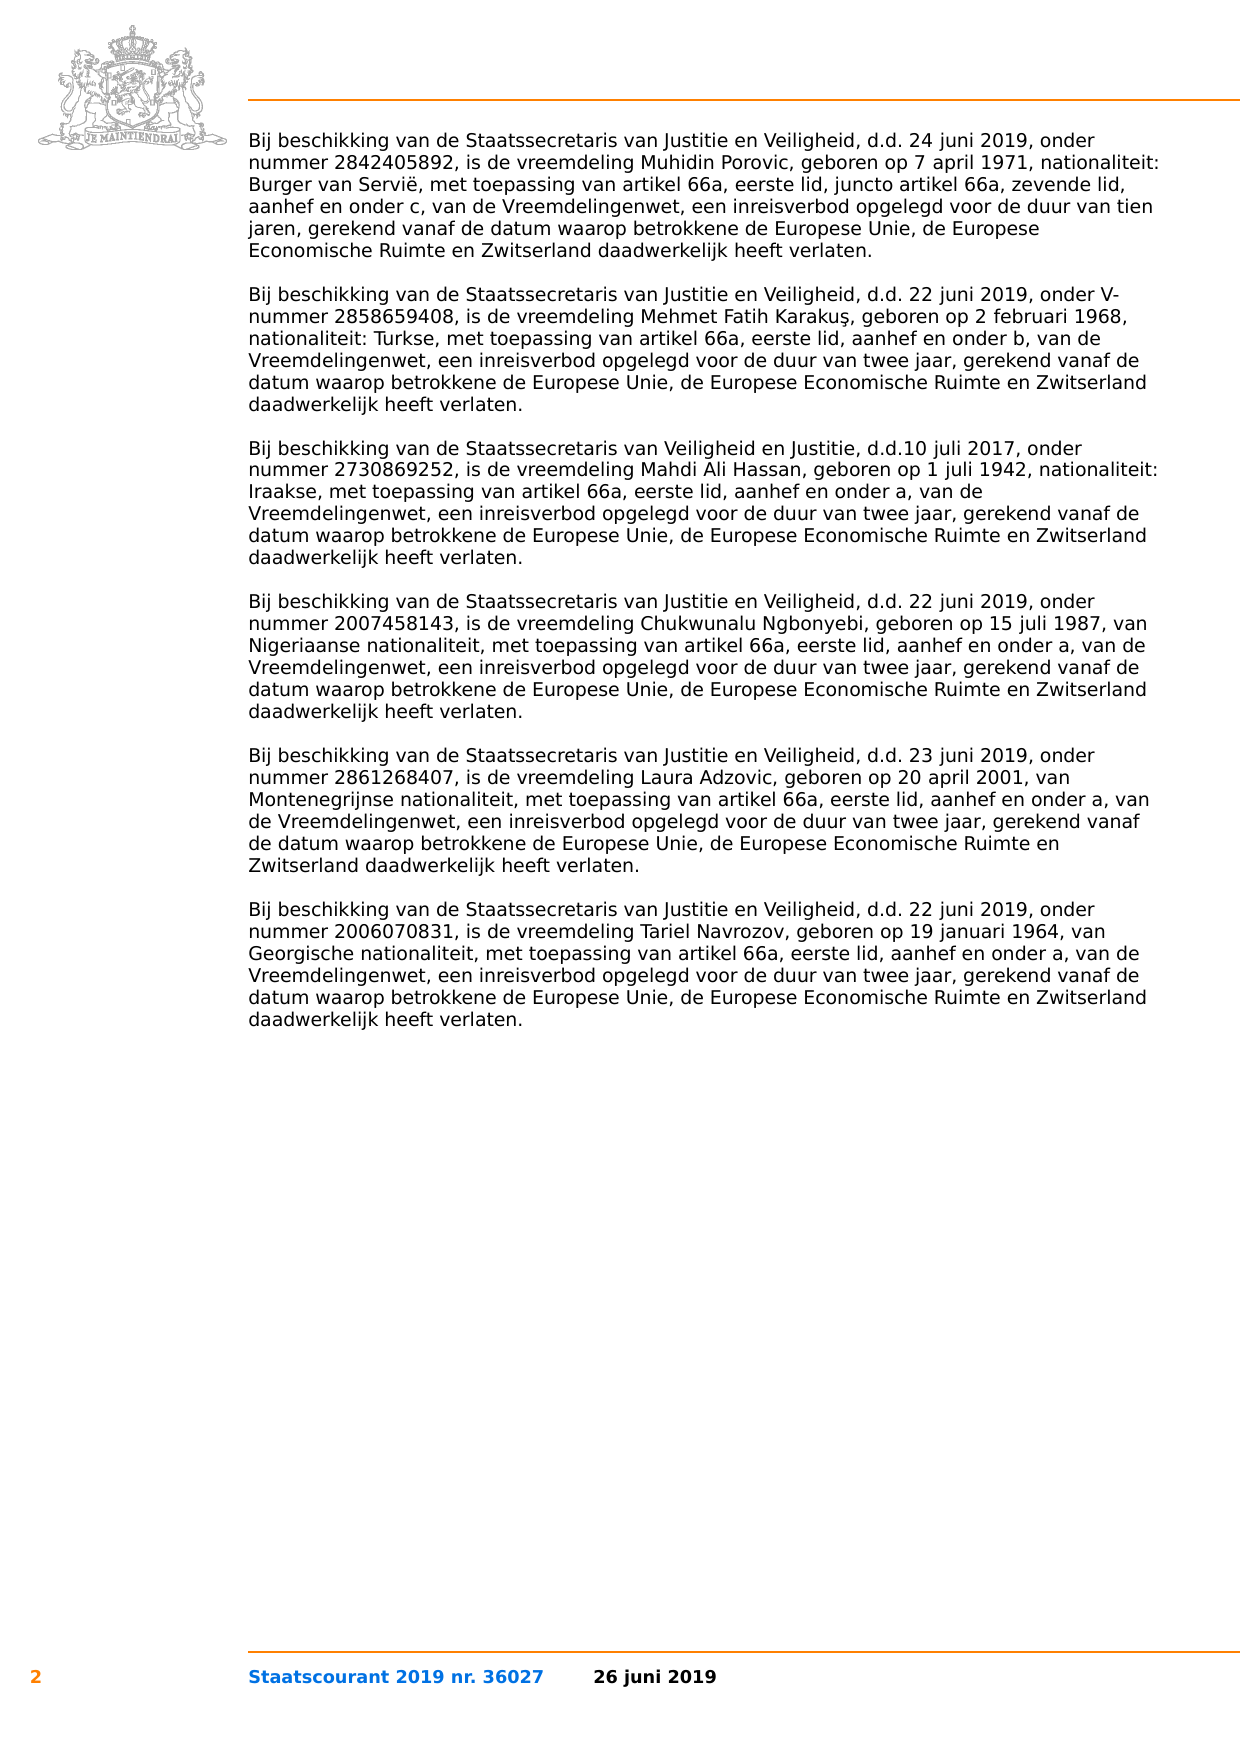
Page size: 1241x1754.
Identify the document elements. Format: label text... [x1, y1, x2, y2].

text Bij beschikking van de Staatssecretaris van Veiligheid en Justitie, d.d.10 juli 2017, onder nummer 2730869252, is de vreemdeling Mahdi Ali Hassan, geboren op 1 juli 1942, nationaliteit: Iraakse, met toepassing van artikel 66a, eerste lid, aanhef en onder a, van de Vreemdelingenwet, een inreisverbod opgelegd voor de duur van twee jaar, gerekend vanaf de datum waarop betrokkene de Europese Unie, de Europese Economische Ruimte en Zwitserland daadwerkelijk heeft verlaten. [248, 437, 1163, 569]
text Bij beschikking van de Staatssecretaris van Justitie en Veiligheid, d.d. 24 juni 2019, onder nummer 2842405892, is de vreemdeling Muhidin Porovic, geboren op 7 april 1971, nationaliteit: Burger van Servië, met toepassing van artikel 66a, eerste lid, juncto artikel 66a, zevende lid, aanhef en onder c, van de Vreemdelingenwet, een inreisverbod opgelegd voor de duur van tien jaren, gerekend vanaf de datum waarop betrokkene de Europese Unie, de Europese Economische Ruimte en Zwitserland daadwerkelijk heeft verlaten. [248, 130, 1163, 262]
picture [38, 25, 227, 150]
text Bij beschikking van de Staatssecretaris van Justitie en Veiligheid, d.d. 22 juni 2019, onder V-nummer 2858659408, is de vreemdeling Mehmet Fatih Karakuş, geboren op 2 februari 1968, nationaliteit: Turkse, met toepassing van artikel 66a, eerste lid, aanhef en onder b, van de Vreemdelingenwet, een inreisverbod opgelegd voor de duur van twee jaar, gerekend vanaf de datum waarop betrokkene de Europese Unie, de Europese Economische Ruimte en Zwitserland daadwerkelijk heeft verlaten. [248, 284, 1163, 416]
text Bij beschikking van de Staatssecretaris van Justitie en Veiligheid, d.d. 22 juni 2019, onder nummer 2007458143, is de vreemdeling Chukwunalu Ngbonyebi, geboren op 15 juli 1987, van Nigeriaanse nationaliteit, met toepassing van artikel 66a, eerste lid, aanhef en onder a, van de Vreemdelingenwet, een inreisverbod opgelegd voor de duur van twee jaar, gerekend vanaf de datum waarop betrokkene de Europese Unie, de Europese Economische Ruimte en Zwitserland daadwerkelijk heeft verlaten. [248, 591, 1163, 723]
text Bij beschikking van de Staatssecretaris van Justitie en Veiligheid, d.d. 22 juni 2019, onder nummer 2006070831, is de vreemdeling Tariel Navrozov, geboren op 19 januari 1964, van Georgische nationaliteit, met toepassing van artikel 66a, eerste lid, aanhef en onder a, van de Vreemdelingenwet, een inreisverbod opgelegd voor de duur van twee jaar, gerekend vanaf de datum waarop betrokkene de Europese Unie, de Europese Economische Ruimte en Zwitserland daadwerkelijk heeft verlaten. [248, 899, 1163, 1031]
text Bij beschikking van de Staatssecretaris van Justitie en Veiligheid, d.d. 23 juni 2019, onder nummer 2861268407, is de vreemdeling Laura Adzovic, geboren op 20 april 2001, van Montenegrijnse nationaliteit, met toepassing van artikel 66a, eerste lid, aanhef en onder a, van de Vreemdelingenwet, een inreisverbod opgelegd voor de duur van twee jaar, gerekend vanaf de datum waarop betrokkene de Europese Unie, de Europese Economische Ruimte en Zwitserland daadwerkelijk heeft verlaten. [248, 745, 1163, 877]
